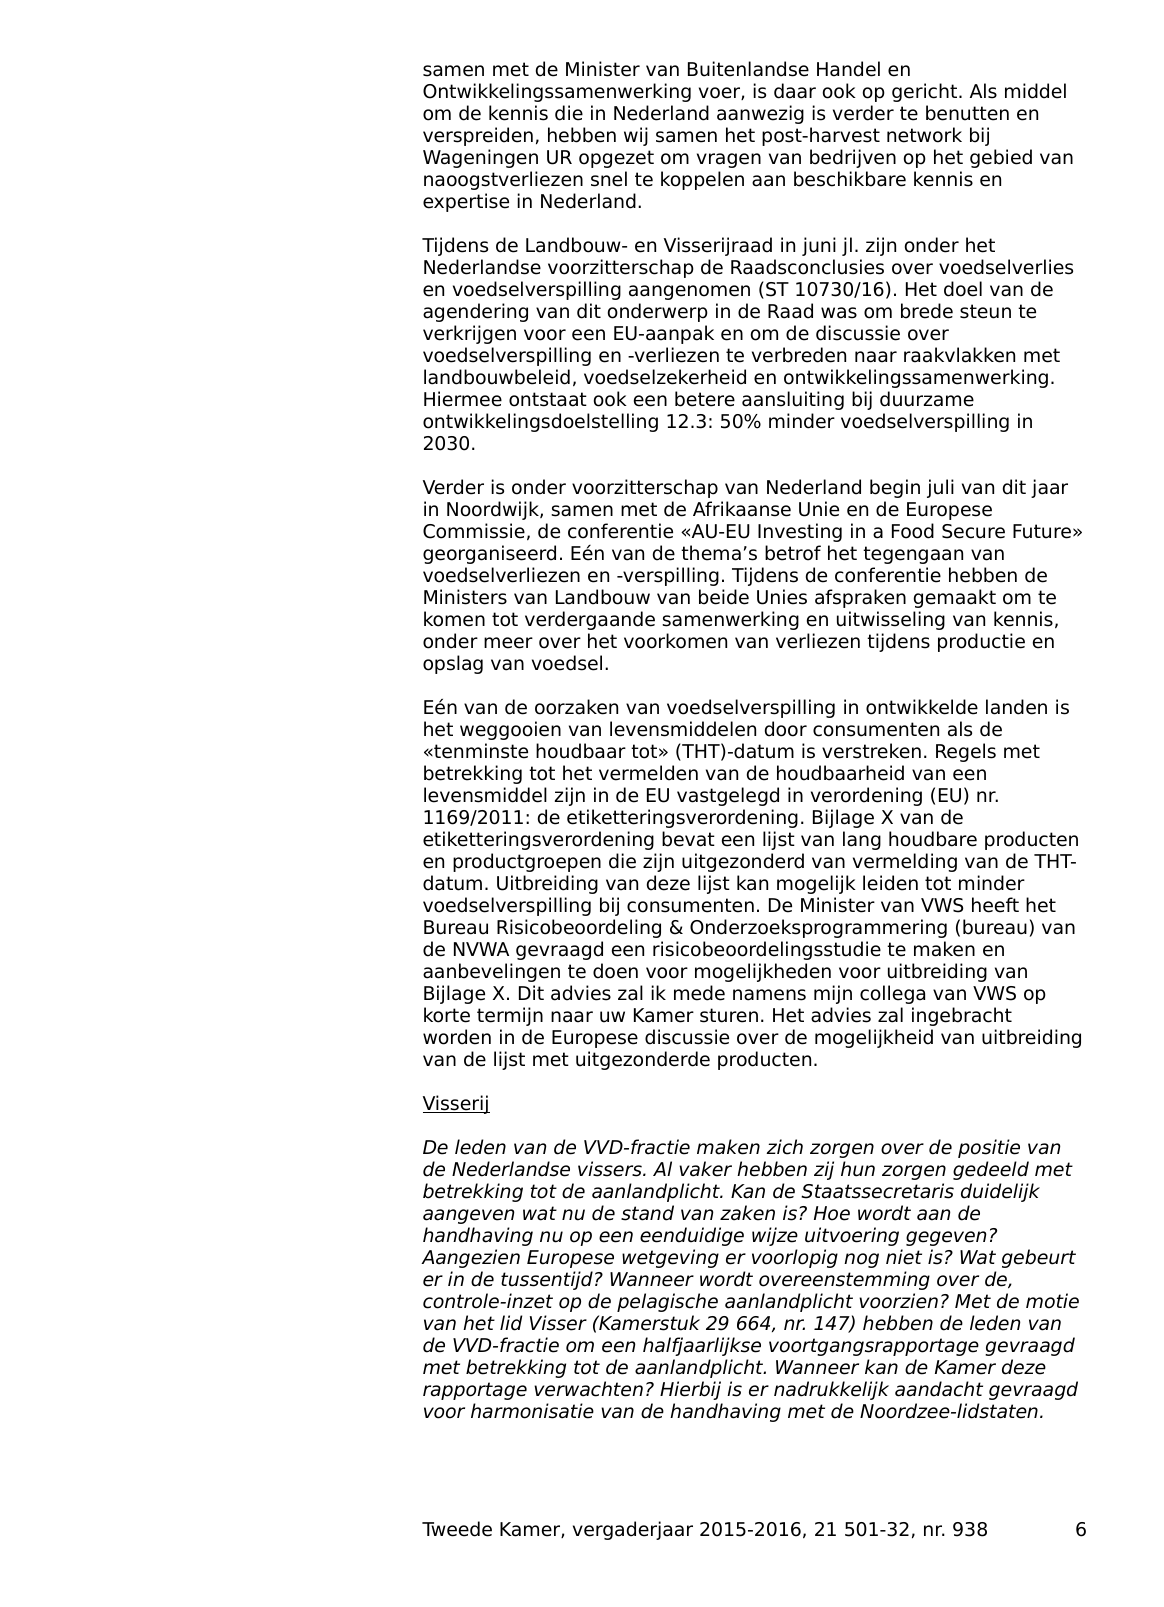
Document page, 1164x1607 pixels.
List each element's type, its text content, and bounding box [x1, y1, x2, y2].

subtitle Visserij [422, 1093, 1087, 1115]
text samen met de Minister van Buitenlandse Handel en Ontwikkelingssamenwerking voer, is daar ook op gericht. Als middel om de kennis die in Nederland aanwezig is verder te benutten en verspreiden, hebben wij samen het post-harvest network bij Wageningen UR opgezet om vragen van bedrijven op het gebied van naoogstverliezen snel te koppelen aan beschikbare kennis en expertise in Nederland. [422, 59, 1087, 213]
text Verder is onder voorzitterschap van Nederland begin juli van dit jaar in Noordwijk, samen met de Afrikaanse Unie en de Europese Commissie, de conferentie «AU-EU Investing in a Food Secure Future» georganiseerd. Eén van de thema’s betrof het tegengaan van voedselverliezen en -verspilling. Tijdens de conferentie hebben de Ministers van Landbouw van beide Unies afspraken gemaakt om te komen tot verdergaande samenwerking en uitwisseling van kennis, onder meer over het voorkomen van verliezen tijdens productie en opslag van voedsel. [422, 477, 1087, 675]
text Eén van de oorzaken van voedselverspilling in ontwikkelde landen is het weggooien van levensmiddelen door consumenten als de «tenminste houdbaar tot» (THT)-datum is verstreken. Regels met betrekking tot het vermelden van de houdbaarheid van een levensmiddel zijn in de EU vastgelegd in verordening (EU) nr. 1169/2011: de etiketteringsverordening. Bijlage X van de etiketteringsverordening bevat een lijst van lang houdbare producten en productgroepen die zijn uitgezonderd van vermelding van de THT-datum. Uitbreiding van deze lijst kan mogelijk leiden tot minder voedselverspilling bij consumenten. De Minister van VWS heeft het Bureau Risicobeoordeling & Onderzoeksprogrammering (bureau) van de NVWA gevraagd een risicobeoordelingsstudie te maken en aanbevelingen te doen voor mogelijkheden voor uitbreiding van Bijlage X. Dit advies zal ik mede namens mijn collega van VWS op korte termijn naar uw Kamer sturen. Het advies zal ingebracht worden in de Europese discussie over de mogelijkheid van uitbreiding van de lijst met uitgezonderde producten. [422, 697, 1087, 1071]
text Tijdens de Landbouw- en Visserijraad in juni jl. zijn onder het Nederlandse voorzitterschap de Raadsconclusies over voedselverlies en voedselverspilling aangenomen (ST 10730/16). Het doel van de agendering van dit onderwerp in de Raad was om brede steun te verkrijgen voor een EU-aanpak en om de discussie over voedselverspilling en -verliezen te verbreden naar raakvlakken met landbouwbeleid, voedselzekerheid en ontwikkelingssamenwerking. Hiermee ontstaat ook een betere aansluiting bij duurzame ontwikkelingsdoelstelling 12.3: 50% minder voedselverspilling in 2030. [422, 235, 1087, 455]
text De leden van de VVD-fractie maken zich zorgen over de positie van de Nederlandse vissers. Al vaker hebben zij hun zorgen gedeeld met betrekking tot de aanlandplicht. Kan de Staatssecretaris duidelijk aangeven wat nu de stand van zaken is? Hoe wordt aan de handhaving nu op een eenduidige wijze uitvoering gegeven? Aangezien Europese wetgeving er voorlopig nog niet is? Wat gebeurt er in de tussentijd? Wanneer wordt overeenstemming over de, controle-inzet op de pelagische aanlandplicht voorzien? Met de motie van het lid Visser (Kamerstuk 29 664, nr. 147) hebben de leden van de VVD-fractie om een halfjaarlijkse voortgangsrapportage gevraagd met betrekking tot de aanlandplicht. Wanneer kan de Kamer deze rapportage verwachten? Hierbij is er nadrukkelijk aandacht gevraagd voor harmonisatie van de handhaving met de Noordzee-lidstaten. [422, 1137, 1087, 1423]
